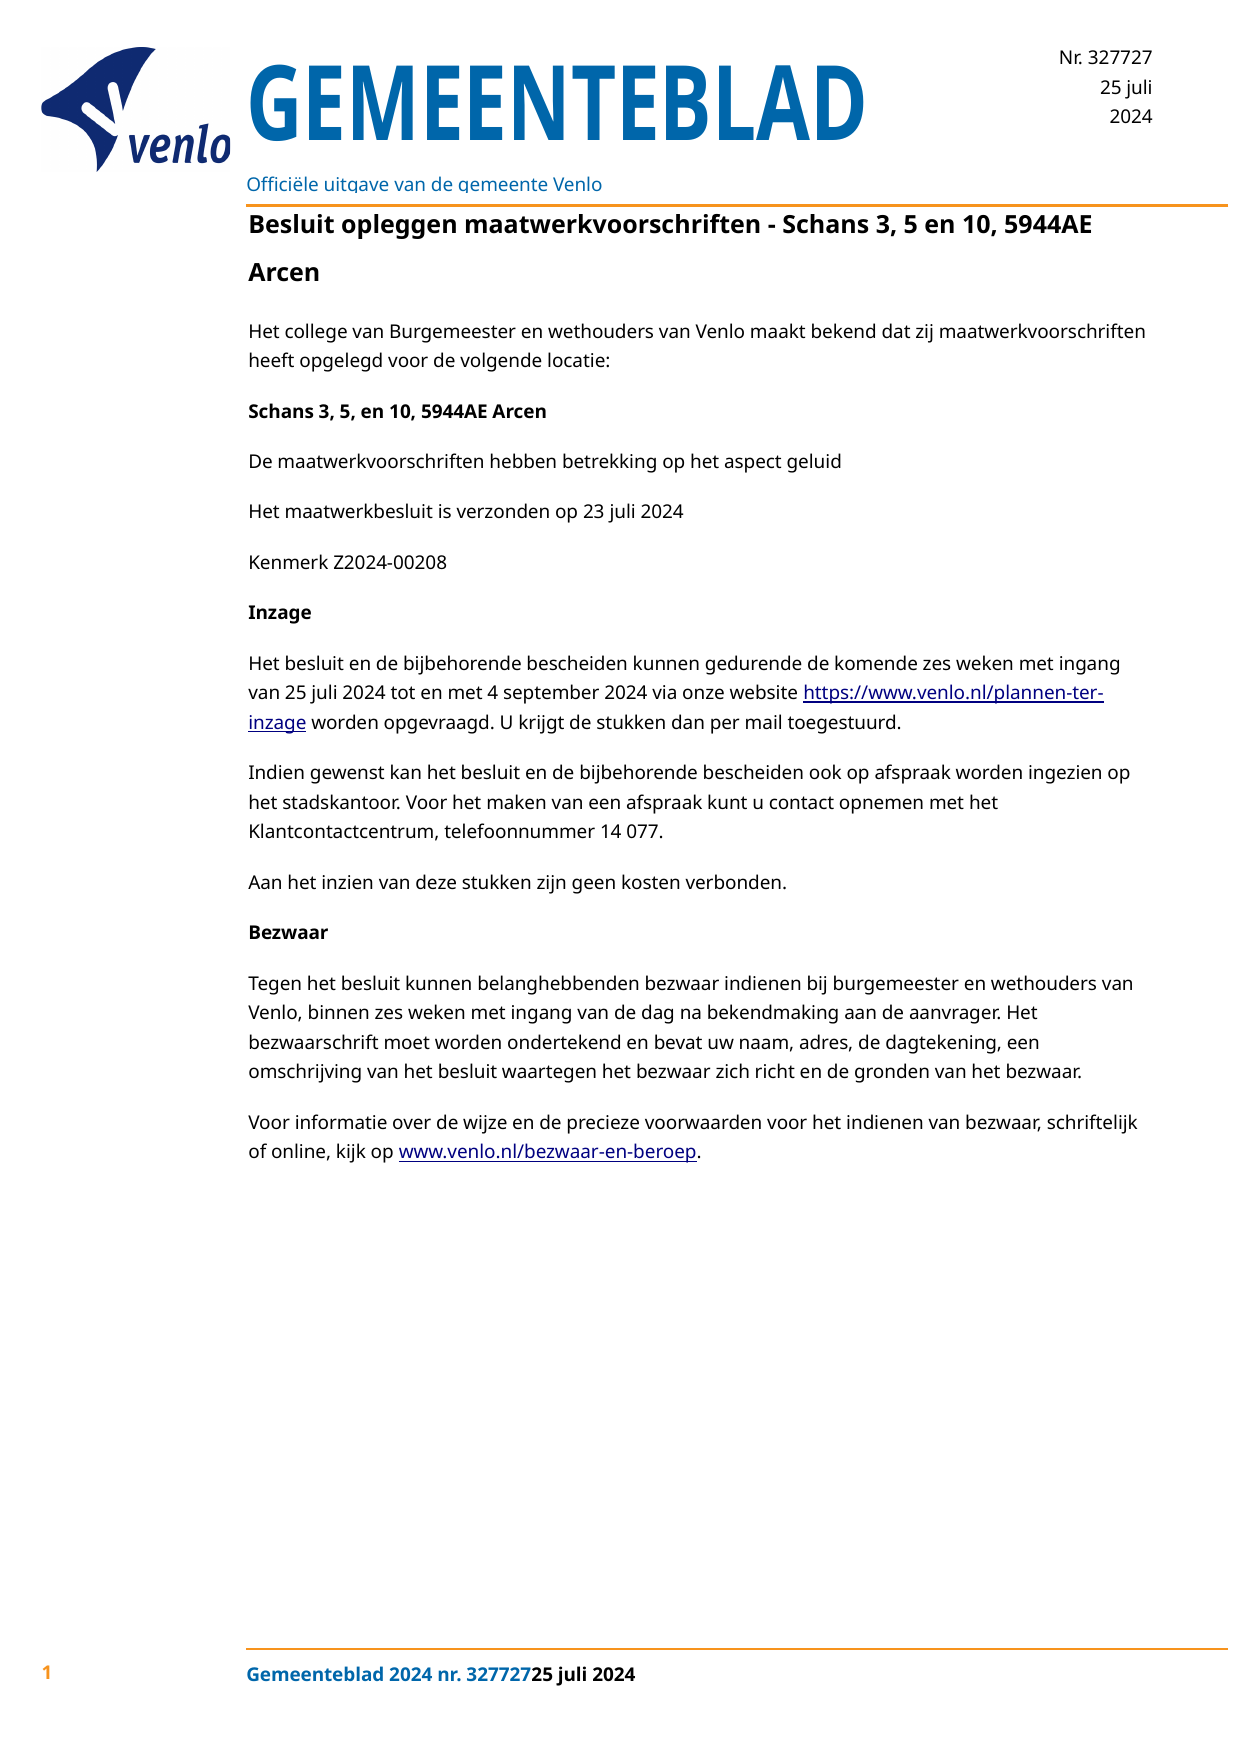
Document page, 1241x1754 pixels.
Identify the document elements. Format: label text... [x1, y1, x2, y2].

text Voor informatie over de wijze en de precieze voorwaarden voor het indienen van bezwaar, schriftelijk of online, kijk op www.venlo.nl/bezwaar-en-beroep. [248, 1109, 1152, 1164]
picture [41, 47, 231, 172]
text De maatwerkvoorschriften hebben betrekking op het aspect geluid [248, 448, 1152, 474]
text Tegen het besluit kunnen belanghebbenden bezwaar indienen bij burgemeester en wethouders van Venlo, binnen zes weken met ingang van de dag na bekendmaking aan de aanvrager. Het bezwaarschrift moet worden ondertekend en bevat uw naam, adres, de dagtekening, een omschrijving van het besluit waartegen het bezwaar zich richt en de gronden van het bezwaar. [248, 970, 1152, 1084]
text Indien gewenst kan het besluit en de bijbehorende bescheiden ook op afspraak worden ingezien op het stadskantoor. Voor het maken van een afspraak kunt u contact opnemen met het Klantcontactcentrum, telefoonnummer 14 077. [248, 759, 1152, 844]
text Bezwaar [248, 919, 1152, 945]
text Het besluit en de bijbehorende bescheiden kunnen gedurende de komende zes weken met ingang van 25 juli 2024 tot en met 4 september 2024 via onze website https://www.venlo.nl/plannen-ter-inzage worden opgevraagd. U krijgt de stukken dan per mail toegestuurd. [248, 650, 1152, 735]
text Het college van Burgemeester en wethouders van Venlo maakt bekend dat zij maatwerkvoorschriften heeft opgelegd voor de volgende locatie: [248, 318, 1152, 373]
text Aan het inzien van deze stukken zijn geen kosten verbonden. [248, 869, 1152, 895]
text Het maatwerkbesluit is verzonden op 23 juli 2024 [248, 499, 1152, 524]
text Schans 3, 5, en 10, 5944AE Arcen [248, 398, 1152, 424]
text Kenmerk Z2024-00208 [248, 549, 1152, 575]
text Besluit opleggen maatwerkvoorschriften - Schans 3, 5 en 10, 5944AE Arcen [248, 207, 1152, 288]
text Inzage [248, 599, 1152, 625]
